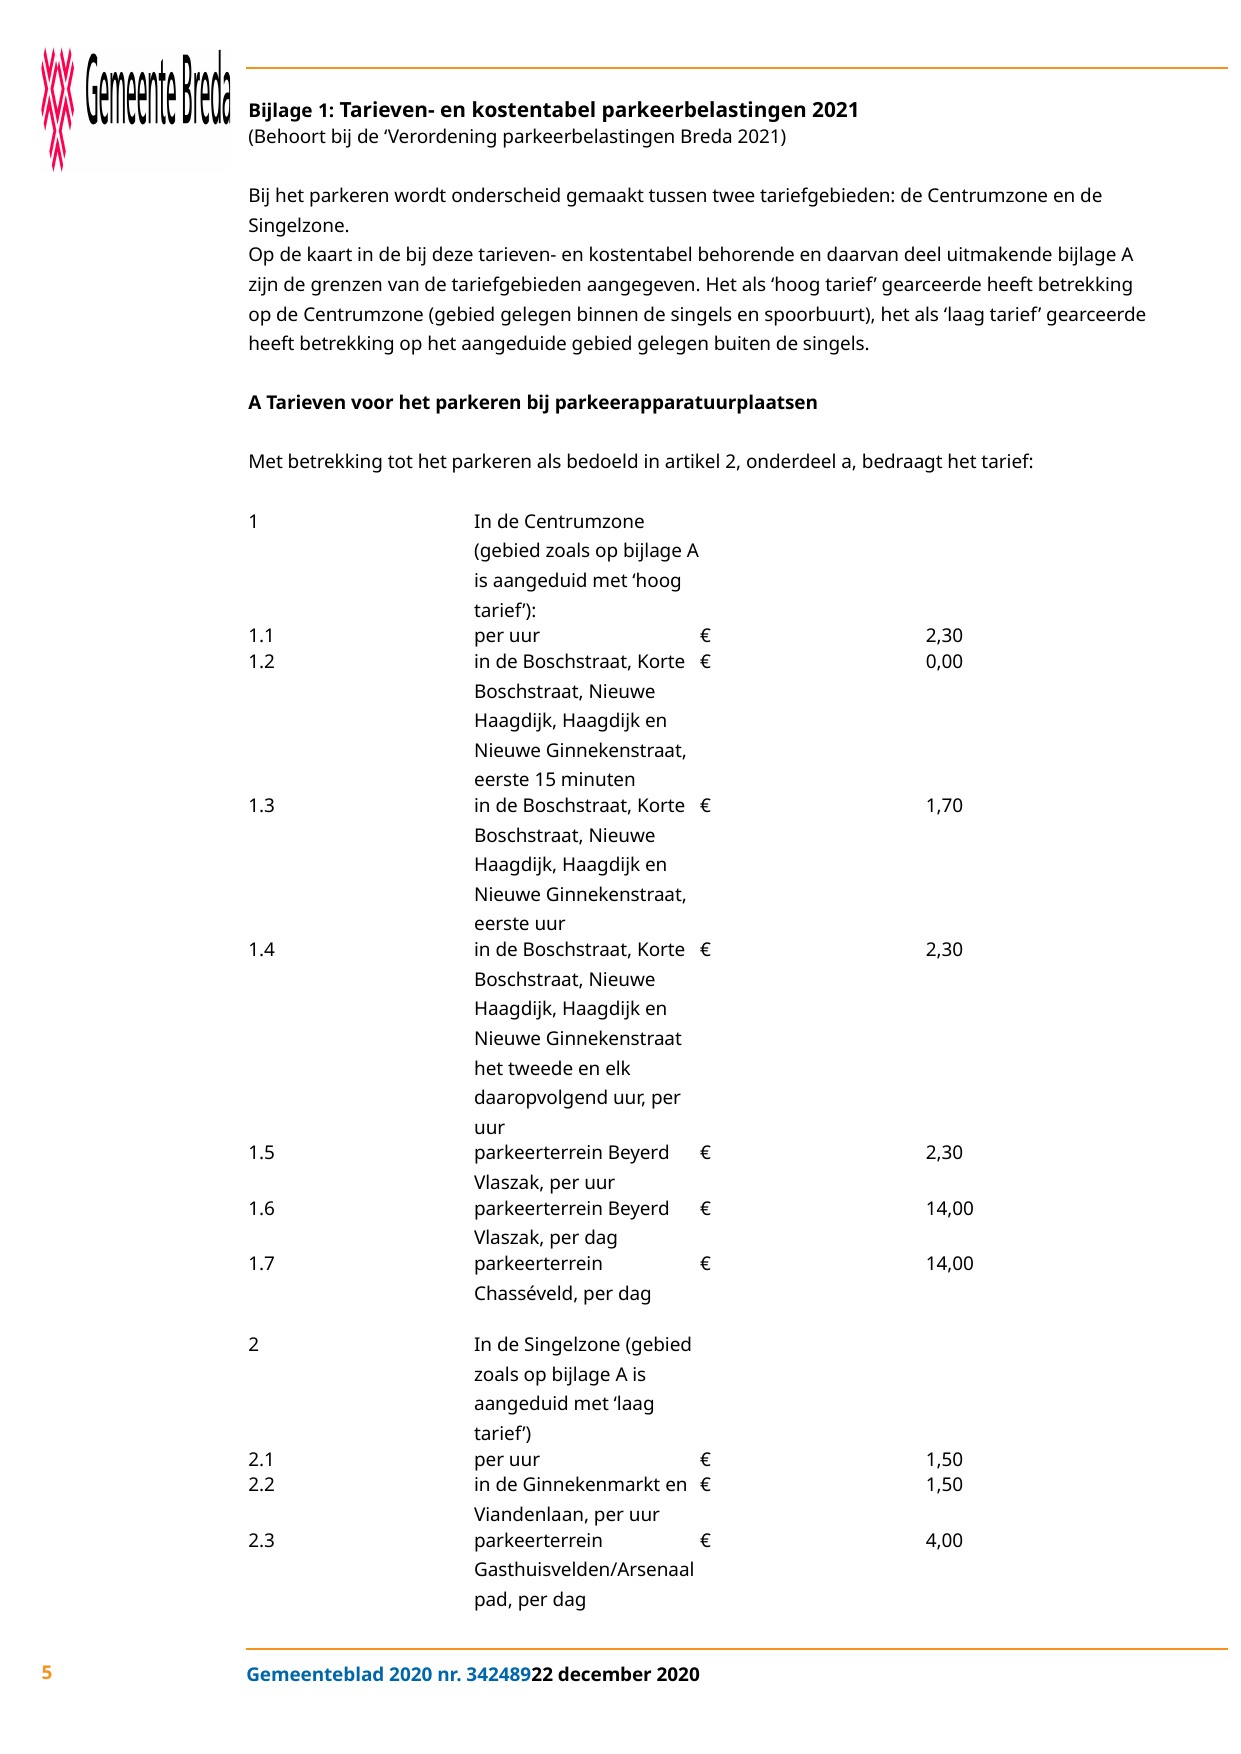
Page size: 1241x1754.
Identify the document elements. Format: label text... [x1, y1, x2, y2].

table_cell [926, 1306, 1152, 1331]
text Met betrekking tot het parkeren als bedoeld in artikel 2, onderdeel a, bedraagt het tarief: [248, 449, 1152, 474]
table_cell per uur [474, 623, 700, 648]
table_cell 1.4 [248, 936, 474, 1139]
table_cell 2 [248, 1331, 474, 1446]
table_cell 1.6 [248, 1195, 474, 1250]
text (Behoort bij de ‘Verordening parkeerbelastingen Breda 2021) [248, 123, 1152, 149]
picture [41, 47, 231, 172]
table_header In de Centrumzone (gebied zoals op bijlage A is aangeduid met ‘hoog tarief’): [474, 508, 700, 622]
table_cell 14,00 [926, 1195, 1152, 1250]
text A Tarieven voor het parkeren bij parkeerapparatuurplaatsen [248, 389, 1152, 415]
table_cell € [700, 1140, 926, 1195]
table_cell parkeerterrein Beyerd Vlaszak, per dag [474, 1195, 700, 1250]
table_cell parkeerterrein Beyerd Vlaszak, per uur [474, 1140, 700, 1195]
table_cell 2,30 [926, 1140, 1152, 1195]
table_header 1 [248, 508, 474, 622]
table_cell In de Singelzone (gebied zoals op bijlage A is aangeduid met ‘laag tarief’) [474, 1331, 700, 1446]
table_cell [926, 1331, 1152, 1446]
table_cell in de Ginnekenmarkt en Viandenlaan, per uur [474, 1471, 700, 1527]
table_cell 1,50 [926, 1446, 1152, 1471]
table_cell € [700, 1195, 926, 1250]
table_cell 1,70 [926, 792, 1152, 936]
table_cell in de Boschstraat, Korte Boschstraat, Nieuwe Haagdijk, Haagdijk en Nieuwe Ginnekenstraat, eerste uur [474, 792, 700, 936]
table_cell in de Boschstraat, Korte Boschstraat, Nieuwe Haagdijk, Haagdijk en Nieuwe Ginnekenstraat, eerste 15 minuten [474, 648, 700, 792]
text Bijlage 1: Tarieven- en kostentabel parkeerbelastingen 2021 [248, 95, 1152, 123]
table_cell [700, 1331, 926, 1446]
table_cell € [700, 1527, 926, 1612]
table_cell 1.2 [248, 648, 474, 792]
table_cell per uur [474, 1446, 700, 1471]
table_cell € [700, 792, 926, 936]
table_cell € [700, 1446, 926, 1471]
table_cell € [700, 936, 926, 1139]
table_header [700, 508, 926, 622]
text Op de kaart in de bij deze tarieven- en kostentabel behorende en daarvan deel uitmakende bijlage A zijn de grenzen van de tariefgebieden aangegeven. Het als ‘hoog tarief’ gearceerde heeft betrekking op de Centrumzone (gebied gelegen binnen de singels en spoorbuurt), het als ‘laag tarief’ gearceerde heeft betrekking op het aangeduide gebied gelegen buiten de singels. [248, 242, 1152, 356]
table_cell € [700, 648, 926, 792]
table_cell 1,50 [926, 1471, 1152, 1527]
table_cell 2.1 [248, 1446, 474, 1471]
table_cell in de Boschstraat, Korte Boschstraat, Nieuwe Haagdijk, Haagdijk en Nieuwe Ginnekenstraat het tweede en elk daaropvolgend uur, per uur [474, 936, 700, 1139]
table_cell 1.7 [248, 1250, 474, 1306]
table_cell [700, 1306, 926, 1331]
table_cell 1.5 [248, 1140, 474, 1195]
table_cell € [700, 1471, 926, 1527]
table_cell € [700, 1250, 926, 1306]
table_cell 1.1 [248, 623, 474, 648]
table_cell 14,00 [926, 1250, 1152, 1306]
table_cell 0,00 [926, 648, 1152, 792]
table_cell € [700, 623, 926, 648]
table_cell parkeerterrein Gasthuisvelden/Arsenaalpad, per dag [474, 1527, 700, 1612]
table_cell 4,00 [926, 1527, 1152, 1612]
table_header [926, 508, 1152, 622]
table_cell parkeerterrein Chasséveld, per dag [474, 1250, 700, 1306]
table_cell 2.3 [248, 1527, 474, 1612]
table_cell [248, 1306, 474, 1331]
table_cell [474, 1306, 700, 1331]
text Bij het parkeren wordt onderscheid gemaakt tussen twee tariefgebieden: de Centrumzone en de Singelzone. [248, 182, 1152, 238]
table_cell 2,30 [926, 936, 1152, 1139]
table_cell 1.3 [248, 792, 474, 936]
table_cell 2.2 [248, 1471, 474, 1527]
table_cell 2,30 [926, 623, 1152, 648]
